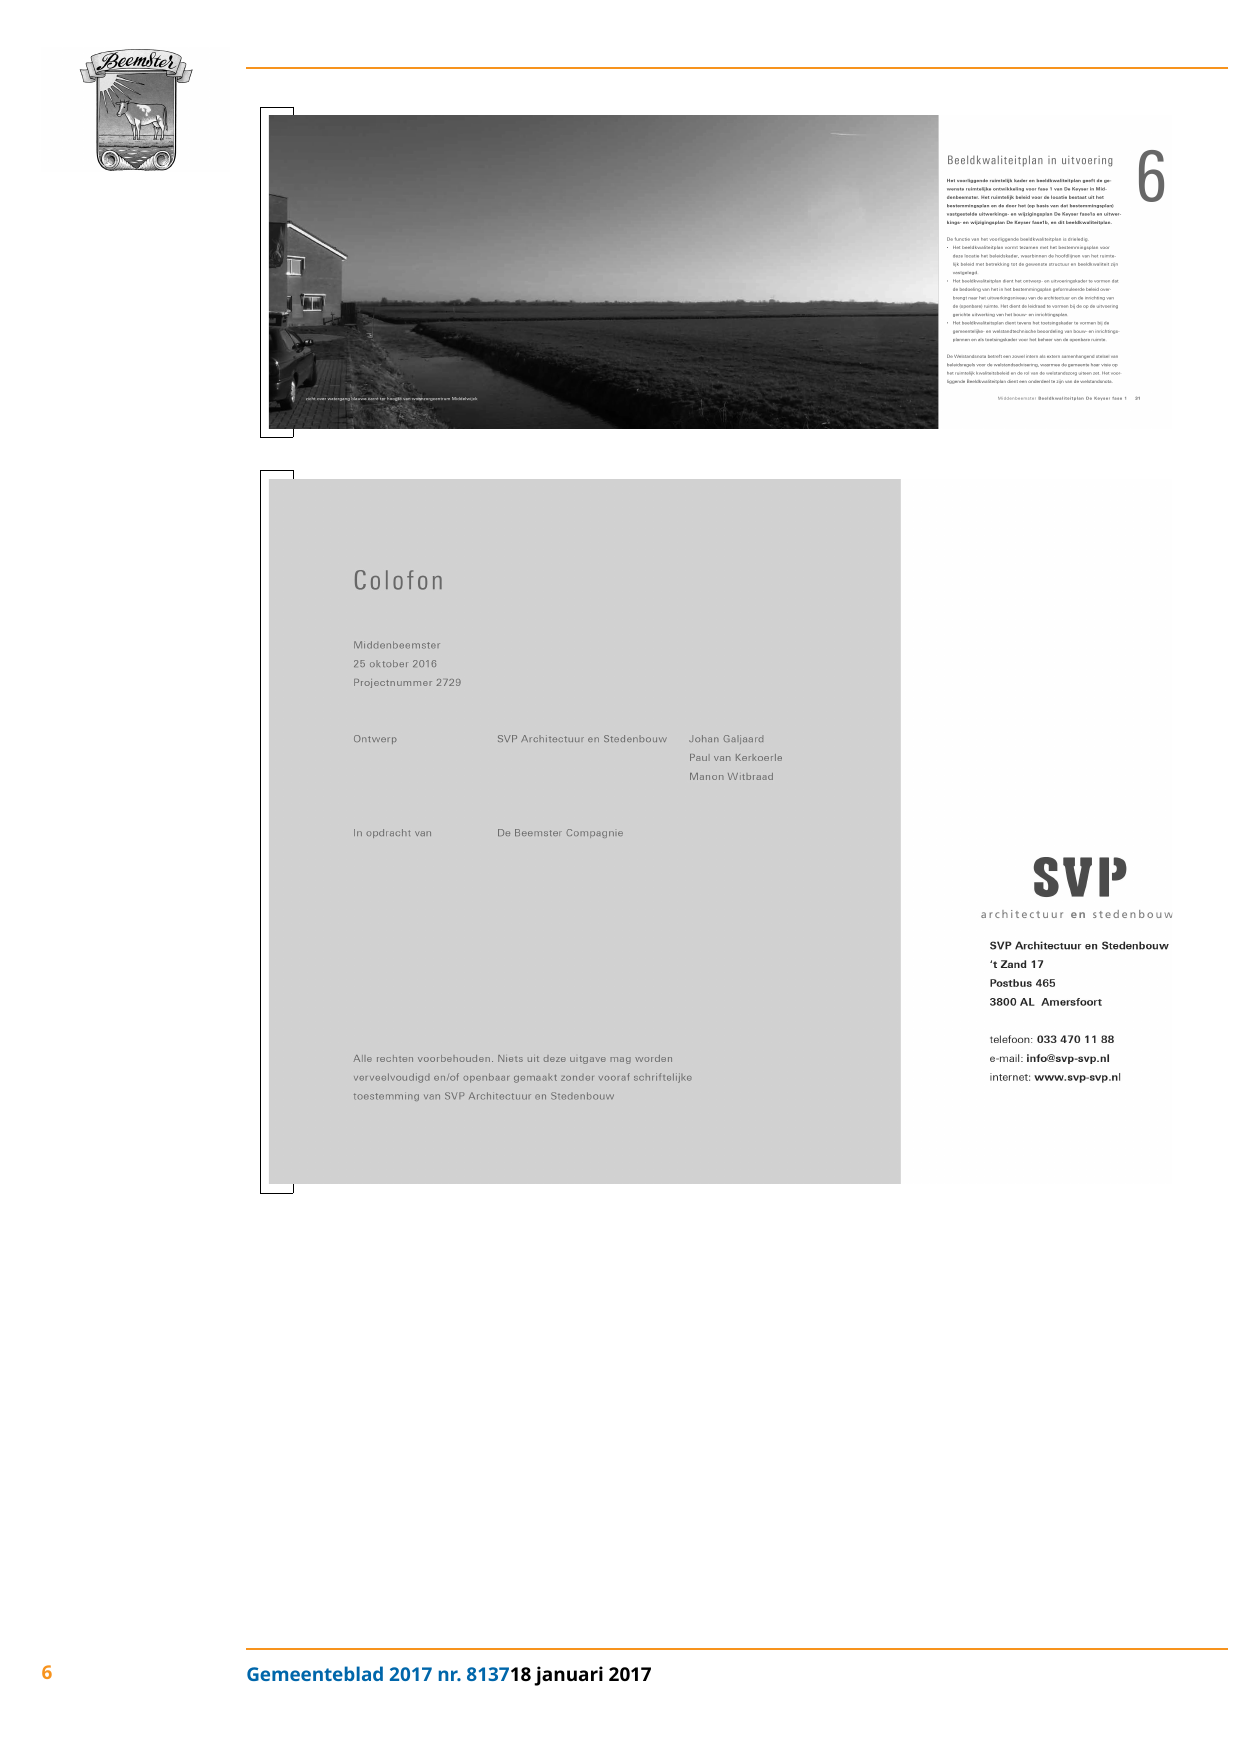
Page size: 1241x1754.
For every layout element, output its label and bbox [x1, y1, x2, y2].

picture [41, 47, 231, 172]
picture [268, 115, 1173, 429]
picture [268, 479, 1173, 1184]
